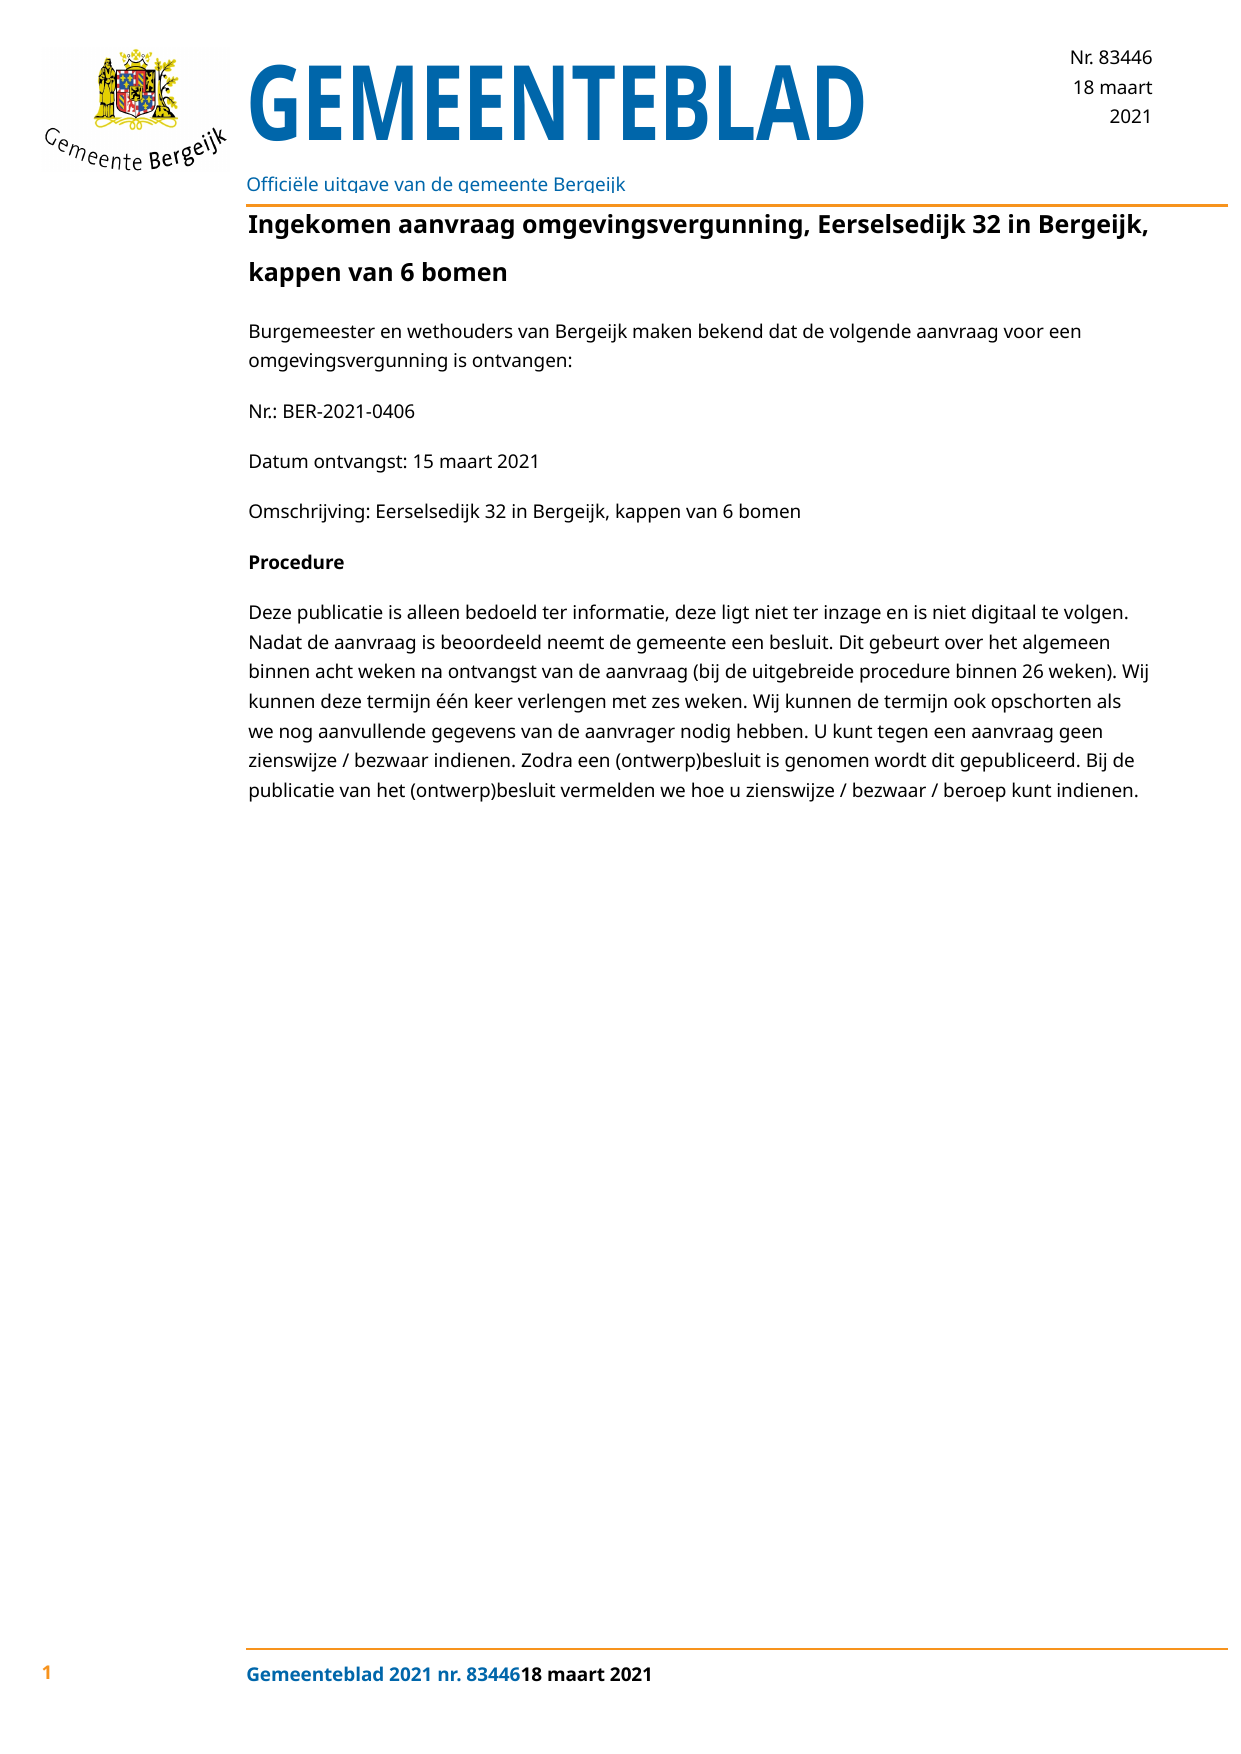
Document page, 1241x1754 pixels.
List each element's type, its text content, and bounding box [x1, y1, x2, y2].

text Burgemeester en wethouders van Bergeijk maken bekend dat de volgende aanvraag voor een omgevingsvergunning is ontvangen: [248, 318, 1152, 373]
text Procedure [248, 549, 1152, 575]
text Ingekomen aanvraag omgevingsvergunning, Eerselsedijk 32 in Bergeijk, kappen van 6 bomen [248, 207, 1152, 288]
text Datum ontvangst: 15 maart 2021 [248, 448, 1152, 474]
text Nr.: BER-2021-0406 [248, 398, 1152, 424]
picture [41, 47, 231, 172]
text Deze publicatie is alleen bedoeld ter informatie, deze ligt niet ter inzage en is niet digitaal te volgen. Nadat de aanvraag is beoordeeld neemt de gemeente een besluit. Dit gebeurt over het algemeen binnen acht weken na ontvangst van de aanvraag (bij de uitgebreide procedure binnen 26 weken). Wij kunnen deze termijn één keer verlengen met zes weken. Wij kunnen de termijn ook opschorten als we nog aanvullende gegevens van de aanvrager nodig hebben. U kunt tegen een aanvraag geen zienswijze / bezwaar indienen. Zodra een (ontwerp)besluit is genomen wordt dit gepubliceerd. Bij de publicatie van het (ontwerp)besluit vermelden we hoe u zienswijze / bezwaar / beroep kunt indienen. [248, 599, 1152, 803]
text Omschrijving: Eerselsedijk 32 in Bergeijk, kappen van 6 bomen [248, 499, 1152, 524]
